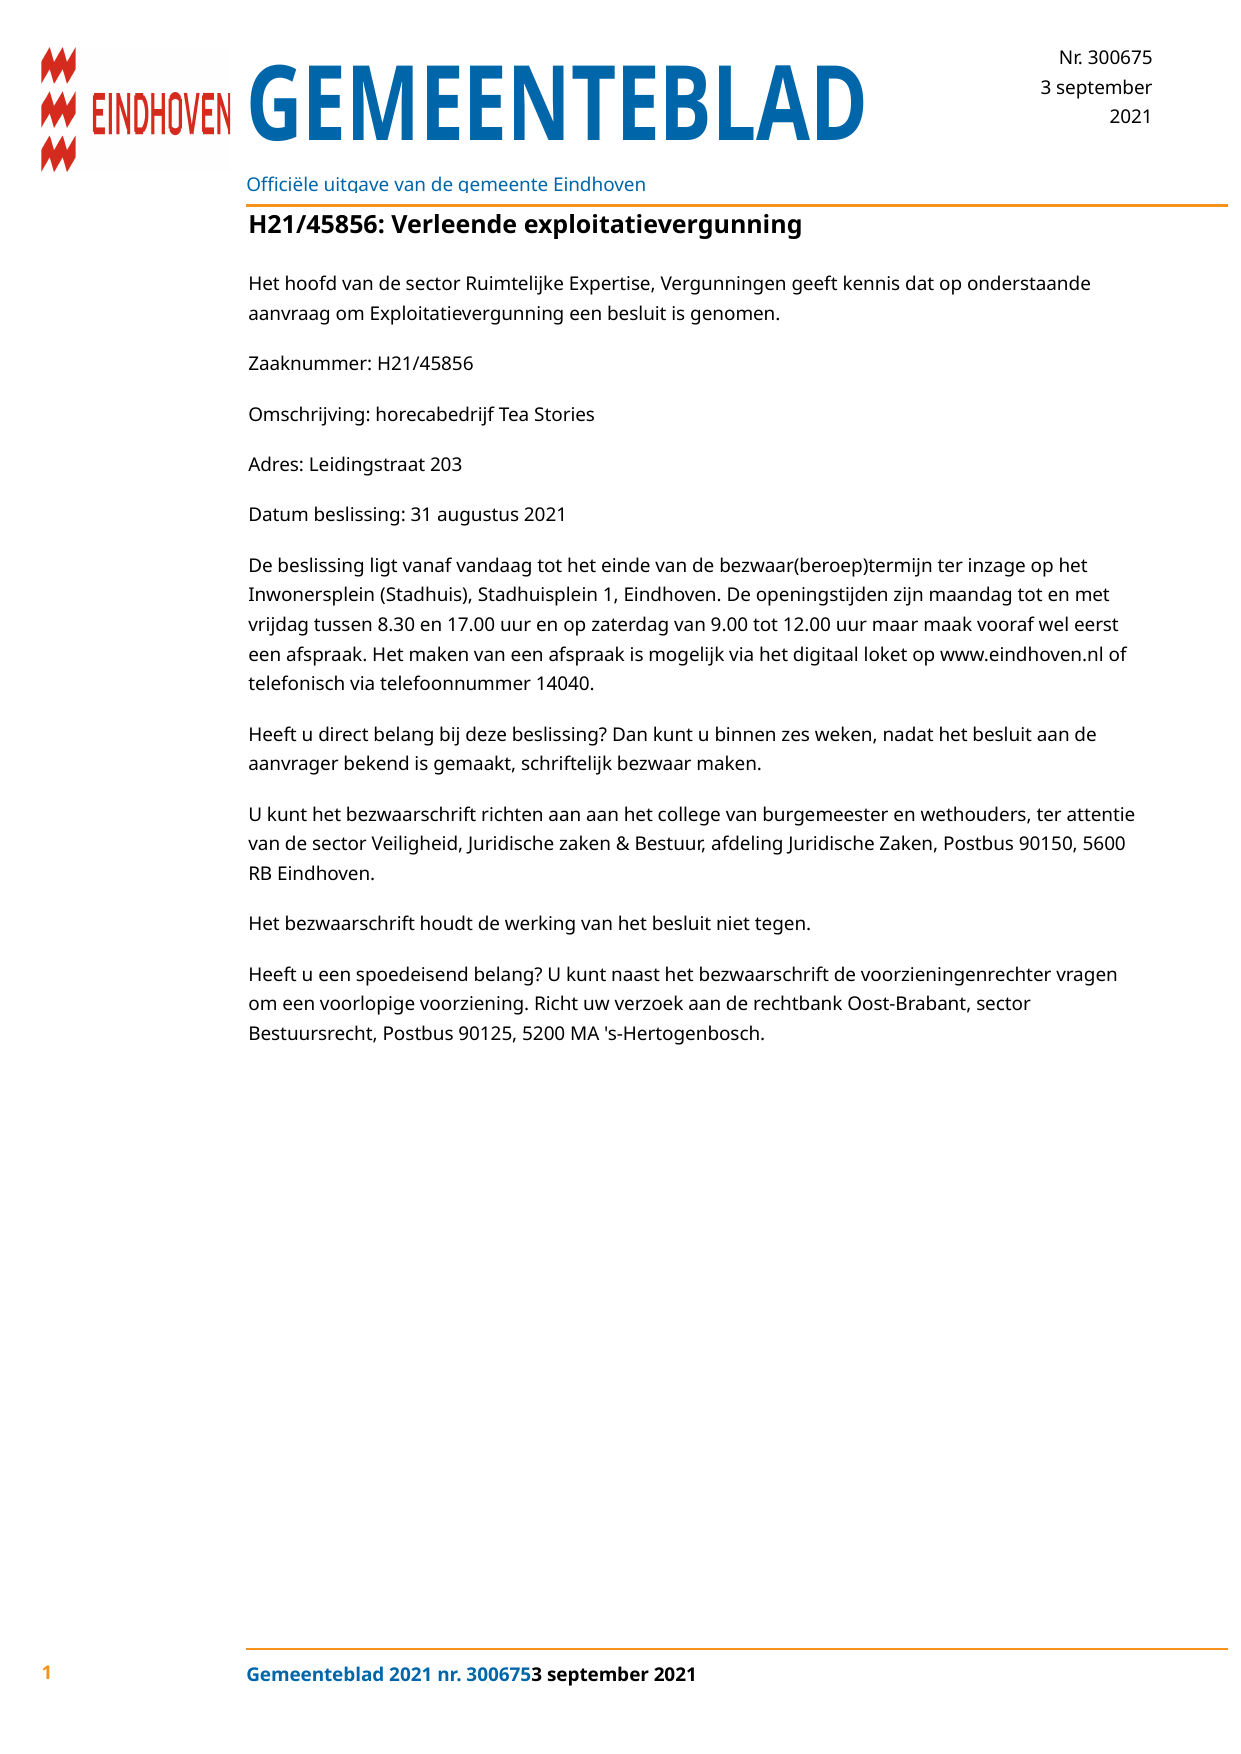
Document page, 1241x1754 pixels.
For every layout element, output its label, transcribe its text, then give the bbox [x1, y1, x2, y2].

text Adres: Leidingstraat 203 [248, 451, 1152, 477]
text U kunt het bezwaarschrift richten aan aan het college van burgemeester en wethouders, ter attentie van de sector Veiligheid, Juridische zaken & Bestuur, afdeling Juridische Zaken, Postbus 90150, 5600 RB Eindhoven. [248, 801, 1152, 886]
text Datum beslissing: 31 augustus 2021 [248, 502, 1152, 527]
picture [41, 47, 231, 172]
text Zaaknummer: H21/45856 [248, 350, 1152, 376]
text H21/45856: Verleende exploitatievergunning [248, 207, 1152, 241]
text De beslissing ligt vanaf vandaag tot het einde van de bezwaar(beroep)termijn ter inzage op het Inwonersplein (Stadhuis), Stadhuisplein 1, Eindhoven. De openingstijden zijn maandag tot en met vrijdag tussen 8.30 en 17.00 uur en op zaterdag van 9.00 tot 12.00 uur maar maak vooraf wel eerst een afspraak. Het maken van een afspraak is mogelijk via het digitaal loket op www.eindhoven.nl of telefonisch via telefoonnummer 14040. [248, 552, 1152, 696]
text Omschrijving: horecabedrijf Tea Stories [248, 401, 1152, 426]
text Heeft u een spoedeisend belang? U kunt naast het bezwaarschrift de voorzieningenrechter vragen om een voorlopige voorziening. Richt uw verzoek aan de rechtbank Oost-Brabant, sector Bestuursrecht, Postbus 90125, 5200 MA 's-Hertogenbosch. [248, 961, 1152, 1046]
text Het hoofd van de sector Ruimtelijke Expertise, Vergunningen geeft kennis dat op onderstaande aanvraag om Exploitatievergunning een besluit is genomen. [248, 270, 1152, 326]
text Heeft u direct belang bij deze beslissing? Dan kunt u binnen zes weken, nadat het besluit aan de aanvrager bekend is gemaakt, schriftelijk bezwaar maken. [248, 721, 1152, 776]
text Het bezwaarschrift houdt de werking van het besluit niet tegen. [248, 910, 1152, 936]
